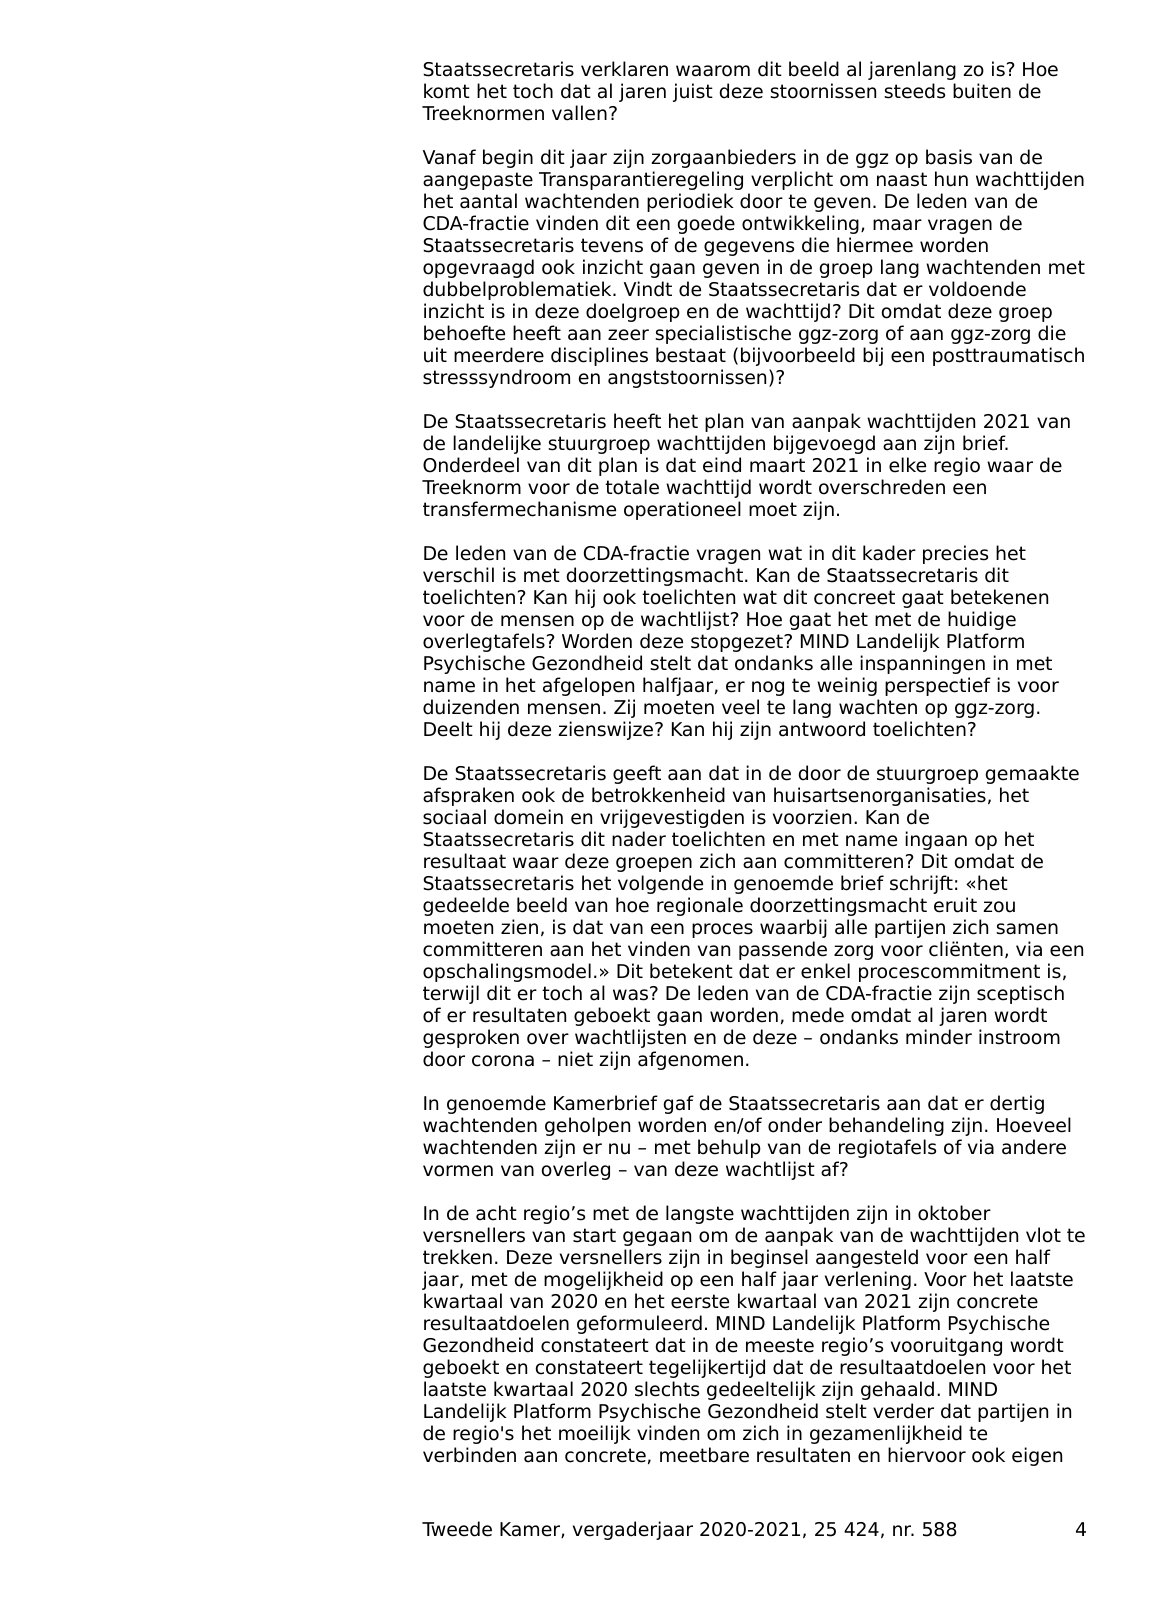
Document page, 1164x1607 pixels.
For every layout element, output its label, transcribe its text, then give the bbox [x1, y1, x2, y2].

text De Staatssecretaris geeft aan dat in de door de stuurgroep gemaakte afspraken ook de betrokkenheid van huisartsenorganisaties, het sociaal domein en vrijgevestigden is voorzien. Kan de Staatssecretaris dit nader toelichten en met name ingaan op het resultaat waar deze groepen zich aan committeren? Dit omdat de Staatssecretaris het volgende in genoemde brief schrijft: «het gedeelde beeld van hoe regionale doorzettingsmacht eruit zou moeten zien, is dat van een proces waarbij alle partijen zich samen committeren aan het vinden van passende zorg voor cliënten, via een opschalingsmodel.» Dit betekent dat er enkel procescommitment is, terwijl dit er toch al was? De leden van de CDA-fractie zijn sceptisch of er resultaten geboekt gaan worden, mede omdat al jaren wordt gesproken over wachtlijsten en de deze – ondanks minder instroom door corona – niet zijn afgenomen. [422, 763, 1087, 1071]
text In de acht regio’s met de langste wachttijden zijn in oktober versnellers van start gegaan om de aanpak van de wachttijden vlot te trekken. Deze versnellers zijn in beginsel aangesteld voor een half jaar, met de mogelijkheid op een half jaar verlening. Voor het laatste kwartaal van 2020 en het eerste kwartaal van 2021 zijn concrete resultaatdoelen geformuleerd. MIND Landelijk Platform Psychische Gezondheid constateert dat in de meeste regio’s vooruitgang wordt geboekt en constateert tegelijkertijd dat de resultaatdoelen voor het laatste kwartaal 2020 slechts gedeeltelijk zijn gehaald. MIND Landelijk Platform Psychische Gezondheid stelt verder dat partijen in de regio's het moeilijk vinden om zich in gezamenlijkheid te verbinden aan concrete, meetbare resultaten en hiervoor ook eigen [422, 1203, 1087, 1467]
text Vanaf begin dit jaar zijn zorgaanbieders in de ggz op basis van de aangepaste Transparantieregeling verplicht om naast hun wachttijden het aantal wachtenden periodiek door te geven. De leden van de CDA-fractie vinden dit een goede ontwikkeling, maar vragen de Staatssecretaris tevens of de gegevens die hiermee worden opgevraagd ook inzicht gaan geven in de groep lang wachtenden met dubbelproblematiek. Vindt de Staatssecretaris dat er voldoende inzicht is in deze doelgroep en de wachttijd? Dit omdat deze groep behoefte heeft aan zeer specialistische ggz-zorg of aan ggz-zorg die uit meerdere disciplines bestaat (bijvoorbeeld bij een posttraumatisch stresssyndroom en angststoornissen)? [422, 147, 1087, 389]
text Staatssecretaris verklaren waarom dit beeld al jarenlang zo is? Hoe komt het toch dat al jaren juist deze stoornissen steeds buiten de Treeknormen vallen? [422, 59, 1087, 125]
text De leden van de CDA-fractie vragen wat in dit kader precies het verschil is met doorzettingsmacht. Kan de Staatssecretaris dit toelichten? Kan hij ook toelichten wat dit concreet gaat betekenen voor de mensen op de wachtlijst? Hoe gaat het met de huidige overlegtafels? Worden deze stopgezet? MIND Landelijk Platform Psychische Gezondheid stelt dat ondanks alle inspanningen in met name in het afgelopen halfjaar, er nog te weinig perspectief is voor duizenden mensen. Zij moeten veel te lang wachten op ggz-zorg. Deelt hij deze zienswijze? Kan hij zijn antwoord toelichten? [422, 543, 1087, 741]
text In genoemde Kamerbrief gaf de Staatssecretaris aan dat er dertig wachtenden geholpen worden en/of onder behandeling zijn. Hoeveel wachtenden zijn er nu – met behulp van de regiotafels of via andere vormen van overleg – van deze wachtlijst af? [422, 1093, 1087, 1181]
text De Staatssecretaris heeft het plan van aanpak wachttijden 2021 van de landelijke stuurgroep wachttijden bijgevoegd aan zijn brief. Onderdeel van dit plan is dat eind maart 2021 in elke regio waar de Treeknorm voor de totale wachttijd wordt overschreden een transfermechanisme operationeel moet zijn. [422, 411, 1087, 521]
